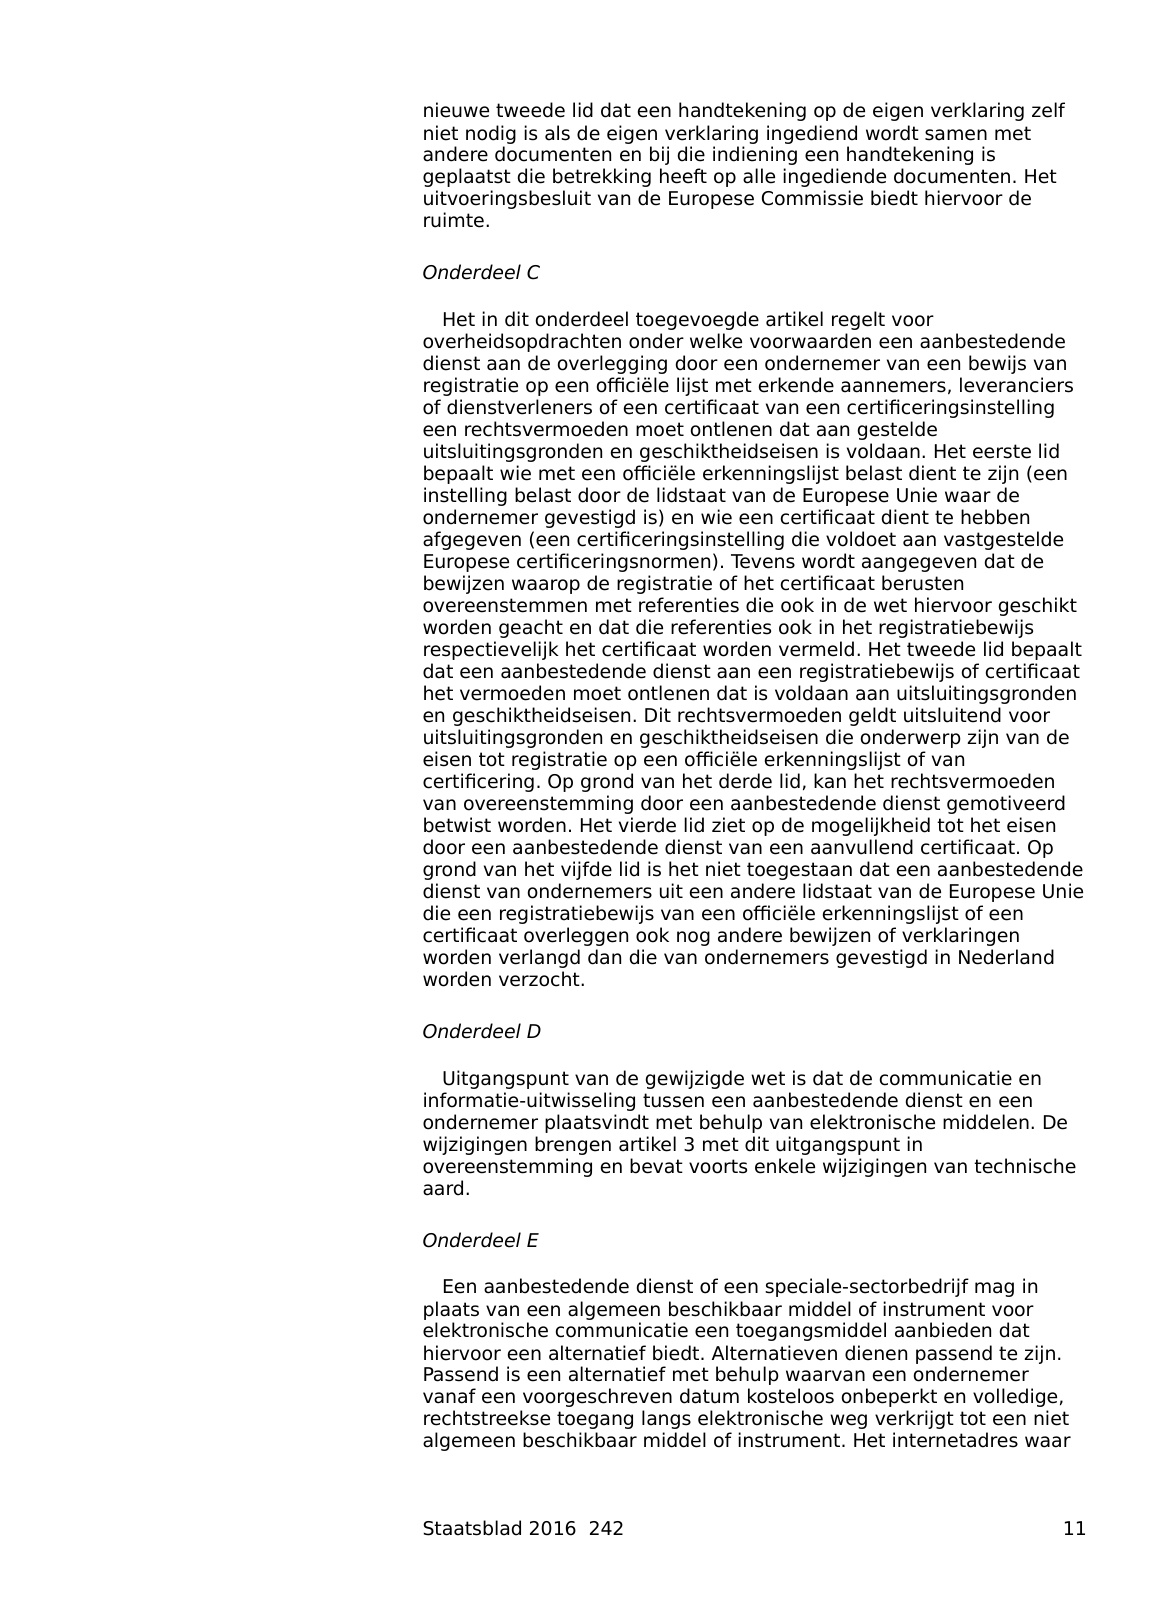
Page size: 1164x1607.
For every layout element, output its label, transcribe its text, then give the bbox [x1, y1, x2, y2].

subtitle Onderdeel D [422, 1021, 1087, 1043]
text nieuwe tweede lid dat een handtekening op de eigen verklaring zelf niet nodig is als de eigen verklaring ingediend wordt samen met andere documenten en bij die indiening een handtekening is geplaatst die betrekking heeft op alle ingediende documenten. Het uitvoeringsbesluit van de Europese Commissie biedt hiervoor de ruimte. [422, 100, 1087, 232]
text Het in dit onderdeel toegevoegde artikel regelt voor overheidsopdrachten onder welke voorwaarden een aanbestedende dienst aan de overlegging door een ondernemer van een bewijs van registratie op een officiële lijst met erkende aannemers, leveranciers of dienstverleners of een certificaat van een certificeringsinstelling een rechtsvermoeden moet ontlenen dat aan gestelde uitsluitingsgronden en geschiktheidseisen is voldaan. Het eerste lid bepaalt wie met een officiële erkenningslijst belast dient te zijn (een instelling belast door de lidstaat van de Europese Unie waar de ondernemer gevestigd is) en wie een certificaat dient te hebben afgegeven (een certificeringsinstelling die voldoet aan vastgestelde Europese certificeringsnormen). Tevens wordt aangegeven dat de bewijzen waarop de registratie of het certificaat berusten overeenstemmen met referenties die ook in de wet hiervoor geschikt worden geacht en dat die referenties ook in het registratiebewijs respectievelijk het certificaat worden vermeld. Het tweede lid bepaalt dat een aanbestedende dienst aan een registratiebewijs of certificaat het vermoeden moet ontlenen dat is voldaan aan uitsluitingsgronden en geschiktheidseisen. Dit rechtsvermoeden geldt uitsluitend voor uitsluitingsgronden en geschiktheidseisen die onderwerp zijn van de eisen tot registratie op een officiële erkenningslijst of van certificering. Op grond van het derde lid, kan het rechtsvermoeden van overeenstemming door een aanbestedende dienst gemotiveerd betwist worden. Het vierde lid ziet op de mogelijkheid tot het eisen door een aanbestedende dienst van een aanvullend certificaat. Op grond van het vijfde lid is het niet toegestaan dat een aanbestedende dienst van ondernemers uit een andere lidstaat van de Europese Unie die een registratiebewijs van een officiële erkenningslijst of een certificaat overleggen ook nog andere bewijzen of verklaringen worden verlangd dan die van ondernemers gevestigd in Nederland worden verzocht. [422, 309, 1087, 991]
text Uitgangspunt van de gewijzigde wet is dat de communicatie en informatie-uitwisseling tussen een aanbestedende dienst en een ondernemer plaatsvindt met behulp van elektronische middelen. De wijzigingen brengen artikel 3 met dit uitgangspunt in overeenstemming en bevat voorts enkele wijzigingen van technische aard. [422, 1068, 1087, 1199]
subtitle Onderdeel E [422, 1229, 1087, 1251]
text Een aanbestedende dienst of een speciale-sectorbedrijf mag in plaats van een algemeen beschikbaar middel of instrument voor elektronische communicatie een toegangsmiddel aanbieden dat hiervoor een alternatief biedt. Alternatieven dienen passend te zijn. Passend is een alternatief met behulp waarvan een ondernemer vanaf een voorgeschreven datum kosteloos onbeperkt en volledige, rechtstreekse toegang langs elektronische weg verkrijgt tot een niet algemeen beschikbaar middel of instrument. Het internetadres waar [422, 1276, 1087, 1452]
subtitle Onderdeel C [422, 262, 1087, 284]
